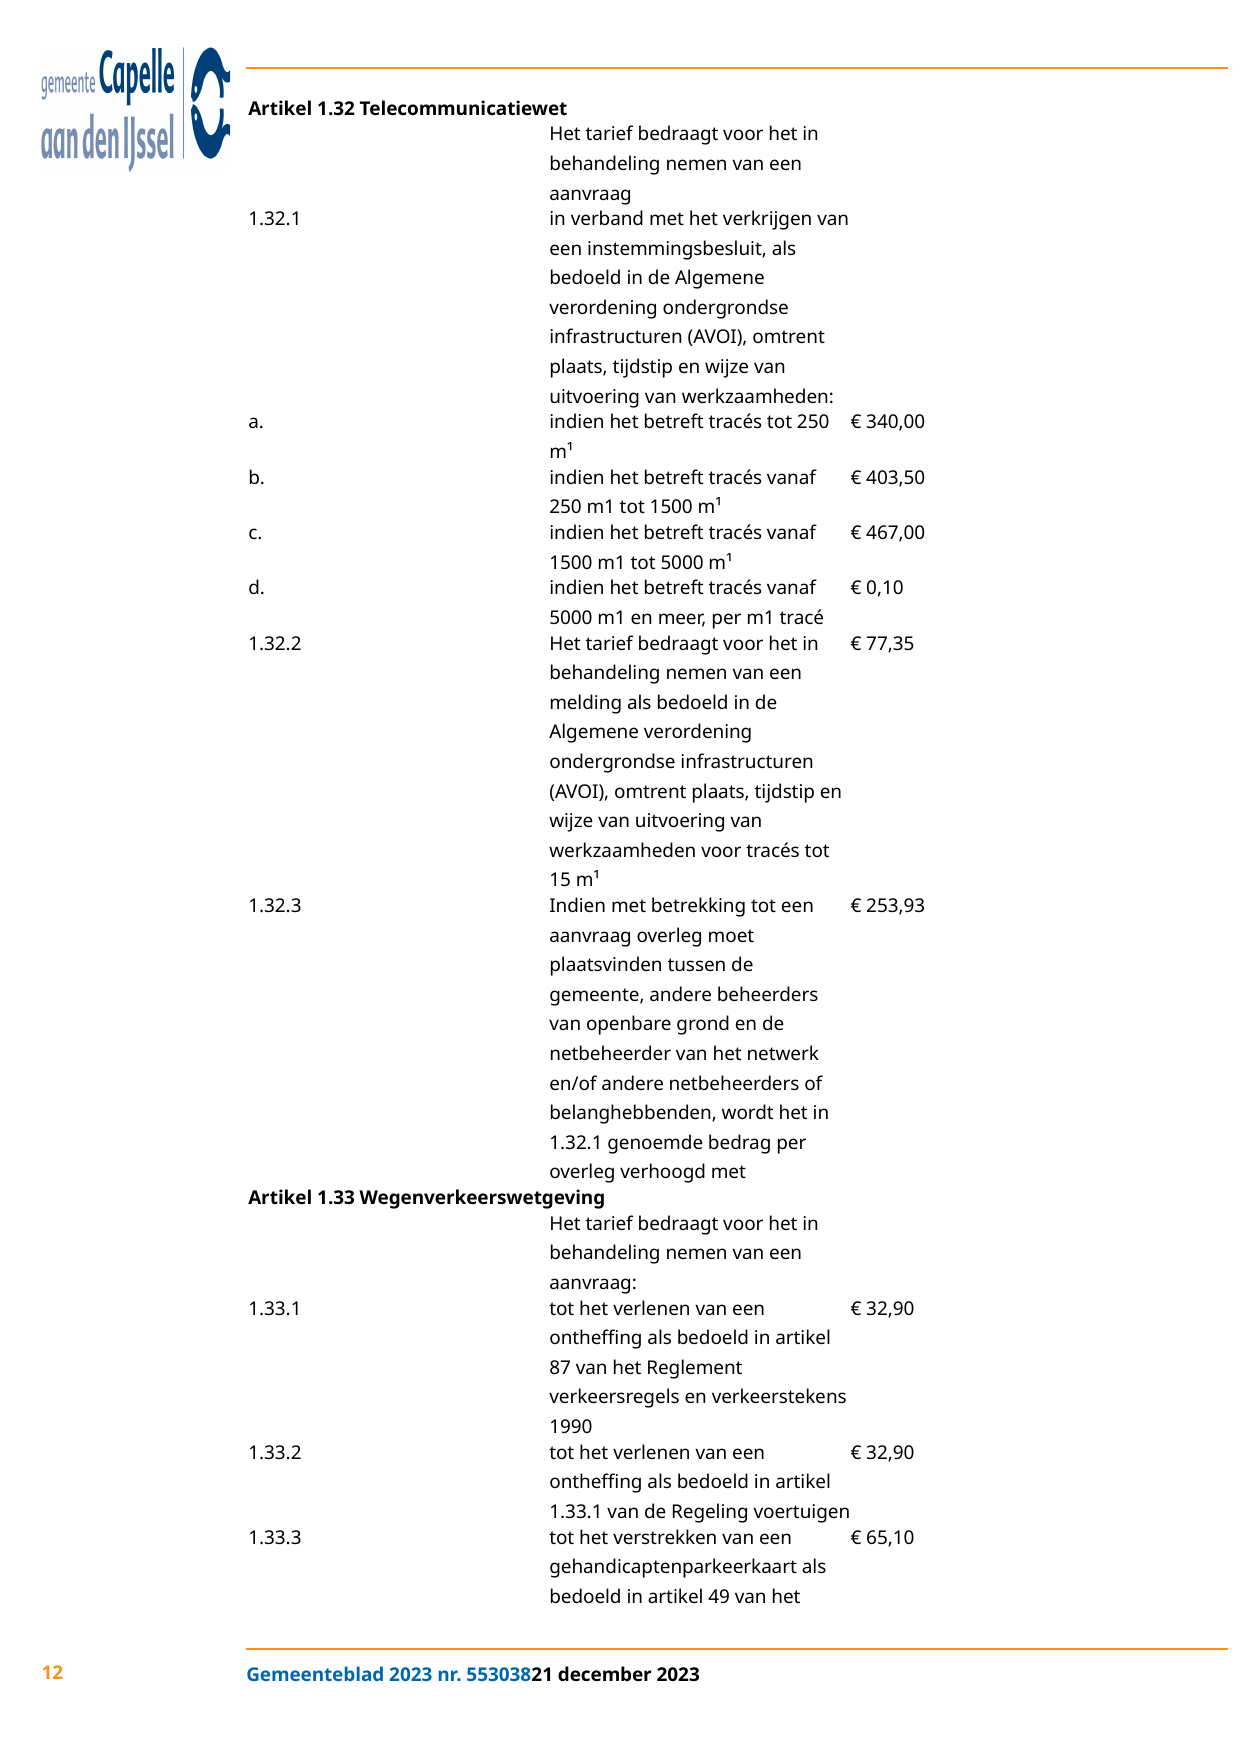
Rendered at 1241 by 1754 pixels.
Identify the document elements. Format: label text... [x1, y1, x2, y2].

table_cell € 77,35 [850, 630, 1152, 892]
table_cell 1.33.3 [248, 1524, 549, 1609]
table_cell d. [248, 575, 549, 630]
table_cell a. [248, 409, 549, 464]
table_cell € 403,50 [850, 464, 1152, 519]
table_cell Artikel 1.33 Wegenverkeerswetgeving [248, 1184, 1152, 1210]
table_cell [850, 121, 1152, 205]
table_cell tot het verlenen van een ontheffing als bedoeld in artikel 87 van het Reglement verkeersregels en verkeerstekens 1990 [549, 1295, 850, 1439]
table_cell € 32,90 [850, 1439, 1152, 1524]
table_cell tot het verstrekken van een gehandicaptenparkeerkaart als bedoeld in artikel 49 van het [549, 1524, 850, 1609]
table_cell Artikel 1.32 Telecommunicatiewet [248, 95, 1152, 121]
table_cell indien het betreft tracés tot 250 m¹ [549, 409, 850, 464]
table_cell Het tarief bedraagt voor het in behandeling nemen van een aanvraag: [549, 1210, 850, 1295]
table_cell 1.32.2 [248, 630, 549, 892]
table_cell 1.33.1 [248, 1295, 549, 1439]
table_cell indien het betreft tracés vanaf 1500 m1 tot 5000 m¹ [549, 519, 850, 574]
table_cell b. [248, 464, 549, 519]
table_cell € 253,93 [850, 892, 1152, 1184]
table_cell € 467,00 [850, 519, 1152, 574]
table_cell Het tarief bedraagt voor het in behandeling nemen van een melding als bedoeld in de Algemene verordening ondergrondse infrastructuren (AVOI), omtrent plaats, tijdstip en wijze van uitvoering van werkzaamheden voor tracés tot 15 m¹ [549, 630, 850, 892]
table_cell € 65,10 [850, 1524, 1152, 1609]
table_cell € 340,00 [850, 409, 1152, 464]
table_cell [248, 1210, 549, 1295]
table_cell indien het betreft tracés vanaf 250 m1 tot 1500 m¹ [549, 464, 850, 519]
table_cell € 32,90 [850, 1295, 1152, 1439]
table_cell € 0,10 [850, 575, 1152, 630]
table_cell 1.33.2 [248, 1439, 549, 1524]
table_cell [850, 205, 1152, 409]
table_cell 1.32.3 [248, 892, 549, 1184]
table_cell Het tarief bedraagt voor het in behandeling nemen van een aanvraag [549, 121, 850, 205]
table_cell tot het verlenen van een ontheffing als bedoeld in artikel 1.33.1 van de Regeling voertuigen [549, 1439, 850, 1524]
table_cell [248, 121, 549, 205]
picture [41, 47, 231, 172]
table_cell in verband met het verkrijgen van een instemmingsbesluit, als bedoeld in de Algemene verordening ondergrondse infrastructuren (AVOI), omtrent plaats, tijdstip en wijze van uitvoering van werkzaamheden: [549, 205, 850, 409]
table_cell [850, 1210, 1152, 1295]
table_cell c. [248, 519, 549, 574]
table_cell 1.32.1 [248, 205, 549, 409]
table_cell indien het betreft tracés vanaf 5000 m1 en meer, per m1 tracé [549, 575, 850, 630]
table_cell Indien met betrekking tot een aanvraag overleg moet plaatsvinden tussen de gemeente, andere beheerders van openbare grond en de netbeheerder van het netwerk en/of andere netbeheerders of belanghebbenden, wordt het in 1.32.1 genoemde bedrag per overleg verhoogd met [549, 892, 850, 1184]
